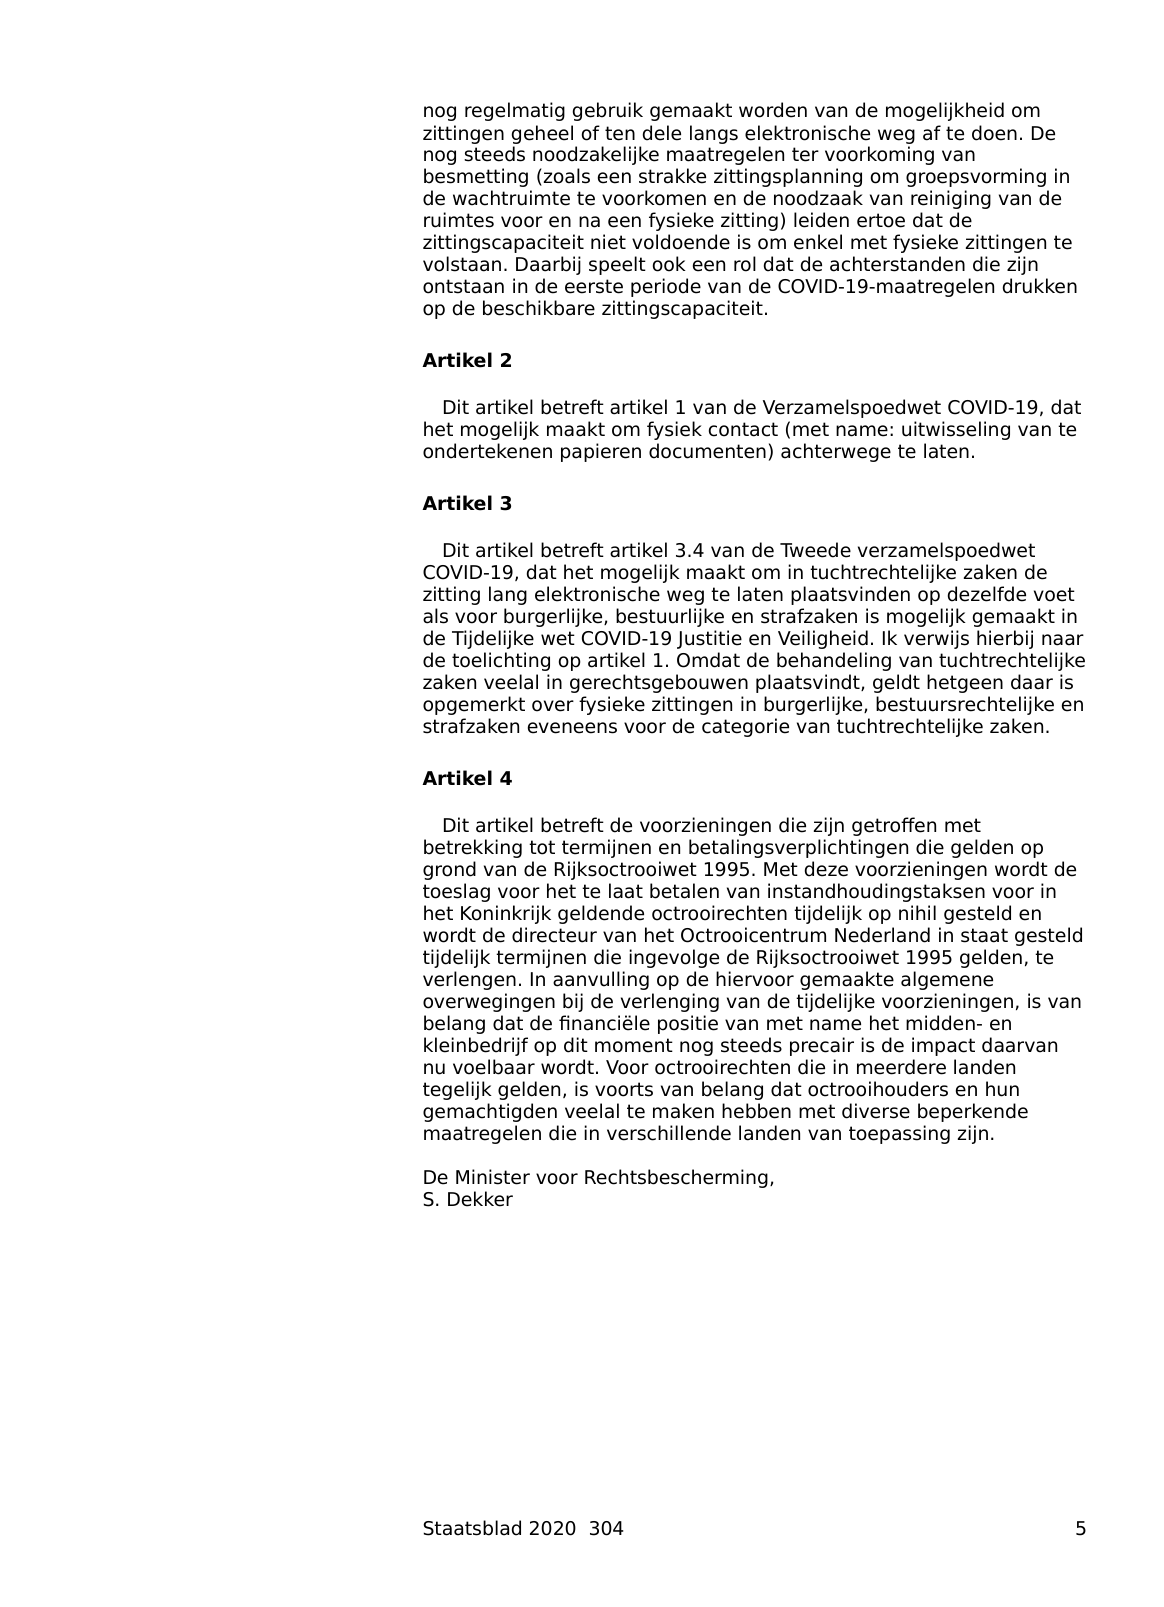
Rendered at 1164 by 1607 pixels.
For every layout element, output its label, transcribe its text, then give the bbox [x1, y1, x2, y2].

text Dit artikel betreft artikel 3.4 van de Tweede verzamelspoedwet COVID-19, dat het mogelijk maakt om in tuchtrechtelijke zaken de zitting lang elektronische weg te laten plaatsvinden op dezelfde voet als voor burgerlijke, bestuurlijke en strafzaken is mogelijk gemaakt in de Tijdelijke wet COVID-19 Justitie en Veiligheid. Ik verwijs hierbij naar de toelichting op artikel 1. Omdat de behandeling van tuchtrechtelijke zaken veelal in gerechtsgebouwen plaatsvindt, geldt hetgeen daar is opgemerkt over fysieke zittingen in burgerlijke, bestuursrechtelijke en strafzaken eveneens voor de categorie van tuchtrechtelijke zaken. [422, 540, 1087, 738]
subtitle Artikel 3 [422, 493, 1087, 515]
text nog regelmatig gebruik gemaakt worden van de mogelijkheid om zittingen geheel of ten dele langs elektronische weg af te doen. De nog steeds noodzakelijke maatregelen ter voorkoming van besmetting (zoals een strakke zittingsplanning om groepsvorming in de wachtruimte te voorkomen en de noodzaak van reiniging van de ruimtes voor en na een fysieke zitting) leiden ertoe dat de zittingscapaciteit niet voldoende is om enkel met fysieke zittingen te volstaan. Daarbij speelt ook een rol dat de achterstanden die zijn ontstaan in de eerste periode van de COVID-19-maatregelen drukken op de beschikbare zittingscapaciteit. [422, 100, 1087, 320]
subtitle Artikel 4 [422, 768, 1087, 790]
text Dit artikel betreft de voorzieningen die zijn getroffen met betrekking tot termijnen en betalingsverplichtingen die gelden op grond van de Rijksoctrooiwet 1995. Met deze voorzieningen wordt de toeslag voor het te laat betalen van instandhoudingstaksen voor in het Koninkrijk geldende octrooirechten tijdelijk op nihil gesteld en wordt de directeur van het Octrooicentrum Nederland in staat gesteld tijdelijk termijnen die ingevolge de Rijksoctrooiwet 1995 gelden, te verlengen. In aanvulling op de hiervoor gemaakte algemene overwegingen bij de verlenging van de tijdelijke voorzieningen, is van belang dat de financiële positie van met name het midden- en kleinbedrijf op dit moment nog steeds precair is de impact daarvan nu voelbaar wordt. Voor octrooirechten die in meerdere landen tegelijk gelden, is voorts van belang dat octrooihouders en hun gemachtigden veelal te maken hebben met diverse beperkende maatregelen die in verschillende landen van toepassing zijn. [422, 815, 1087, 1144]
text De Minister voor Rechtsbescherming, S. Dekker [422, 1167, 1087, 1211]
subtitle Artikel 2 [422, 350, 1087, 372]
text Dit artikel betreft artikel 1 van de Verzamelspoedwet COVID-19, dat het mogelijk maakt om fysiek contact (met name: uitwisseling van te ondertekenen papieren documenten) achterwege te laten. [422, 397, 1087, 463]
